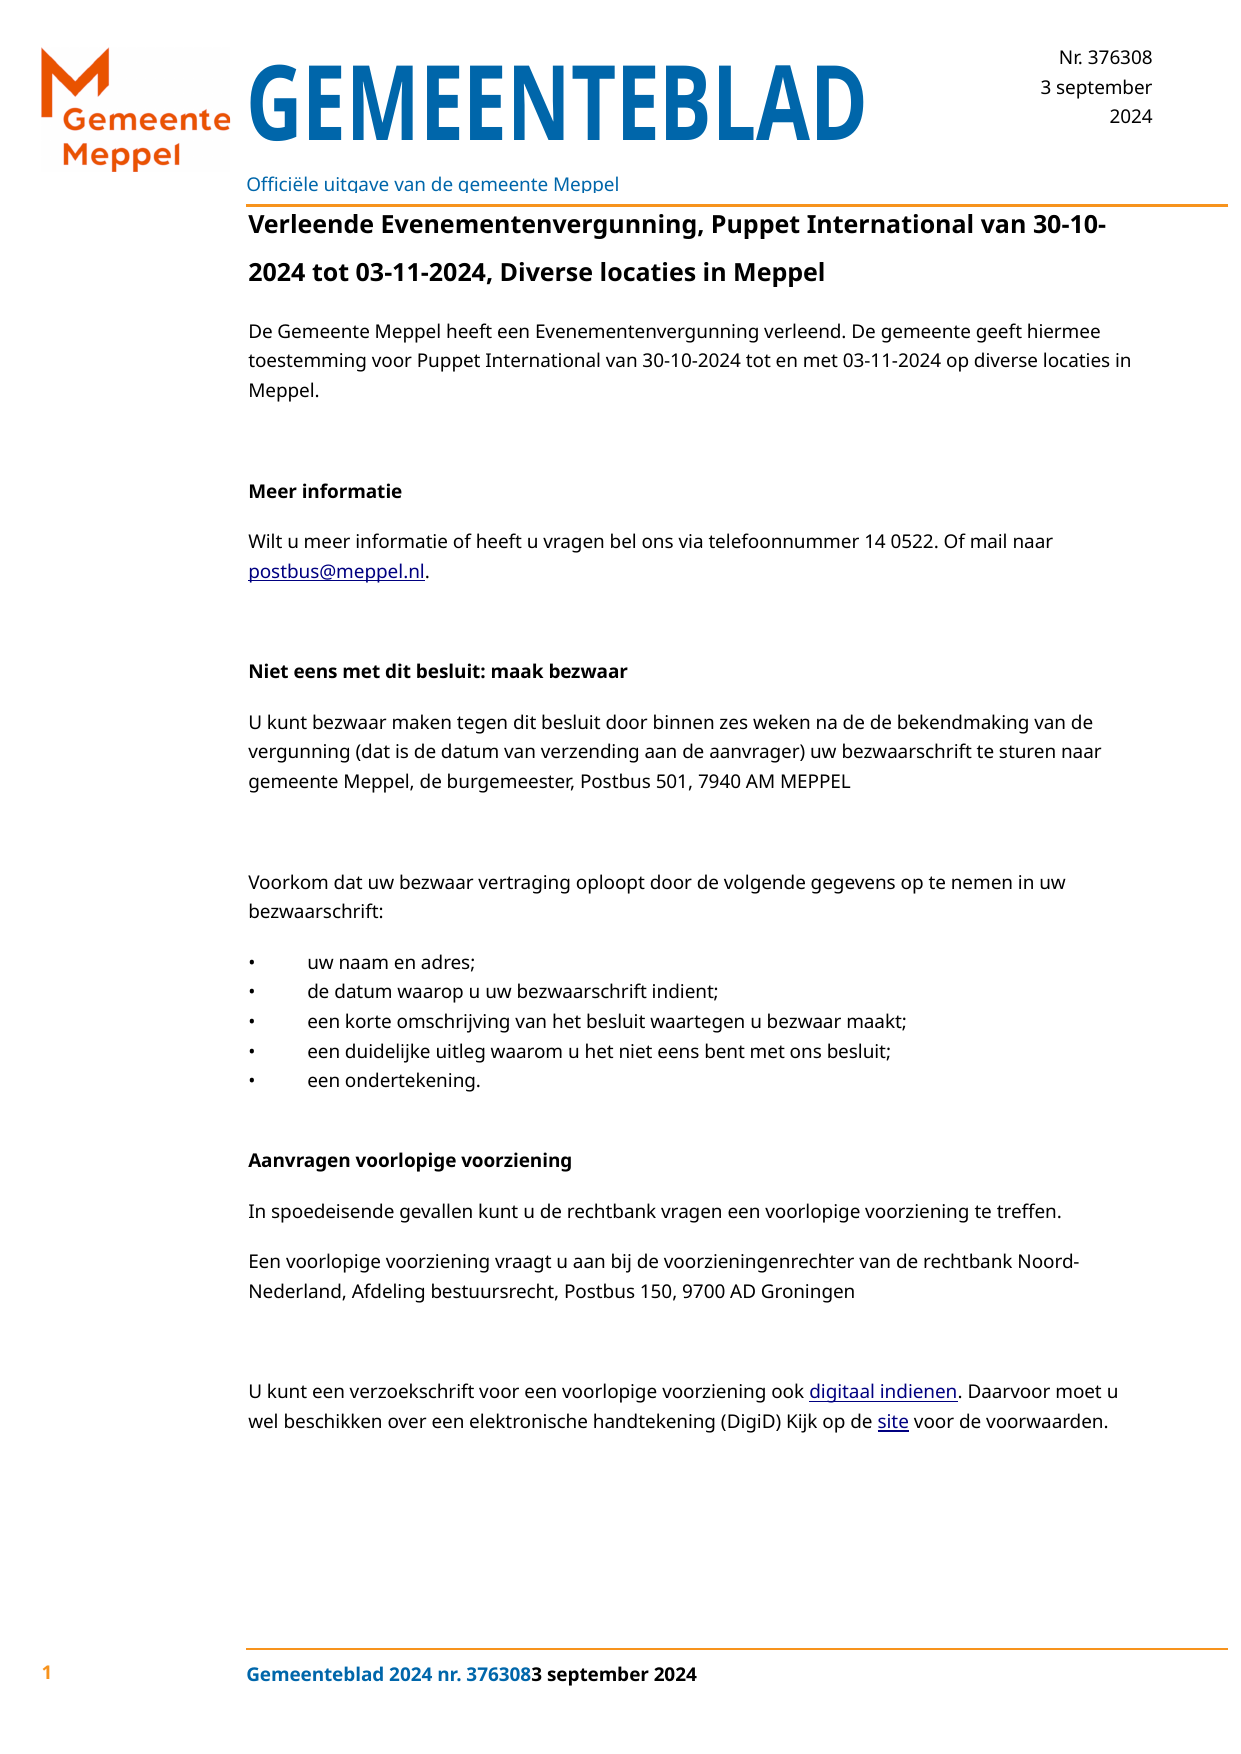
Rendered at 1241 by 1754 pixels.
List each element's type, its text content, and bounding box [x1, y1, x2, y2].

text Een voorlopige voorziening vraagt u aan bij de voorzieningenrechter van de rechtbank Noord-Nederland, Afdeling bestuursrecht, Postbus 150, 9700 AD Groningen [248, 1248, 1152, 1304]
text Verleende Evenementenvergunning, Puppet International van 30-10-2024 tot 03-11-2024, Diverse locaties in Meppel [248, 207, 1152, 288]
text Meer informatie [248, 478, 1152, 504]
list een korte omschrijving van het besluit waartegen u bezwaar maakt; [248, 1008, 1152, 1034]
text Voorkom dat uw bezwaar vertraging oploopt door de volgende gegevens op te nemen in uw bezwaarschrift: [248, 869, 1152, 924]
text Wilt u meer informatie of heeft u vragen bel ons via telefoonnummer 14 0522. Of mail naar postbus@meppel.nl. [248, 528, 1152, 584]
text Aanvragen voorlopige voorziening [248, 1147, 1152, 1173]
list de datum waarop u uw bezwaarschrift indient; [248, 979, 1152, 1004]
list uw naam en adres; [248, 949, 1152, 975]
text Niet eens met dit besluit: maak bezwaar [248, 659, 1152, 684]
text U kunt bezwaar maken tegen dit besluit door binnen zes weken na de de bekendmaking van de vergunning (dat is de datum van verzending aan de aanvrager) uw bezwaarschrift te sturen naar gemeente Meppel, de burgemeester, Postbus 501, 7940 AM MEPPEL [248, 709, 1152, 794]
list een duidelijke uitleg waarom u het niet eens bent met ons besluit; [248, 1038, 1152, 1064]
text De Gemeente Meppel heeft een Evenementenvergunning verleend. De gemeente geeft hiermee toestemming voor Puppet International van 30-10-2024 tot en met 03-11-2024 op diverse locaties in Meppel. [248, 318, 1152, 403]
text U kunt een verzoekschrift voor een voorlopige voorziening ook digitaal indienen. Daarvoor moet u wel beschikken over een elektronische handtekening (DigiD) Kijk op de site voor de voorwaarden. [248, 1379, 1152, 1434]
list een ondertekening. [248, 1067, 1152, 1093]
picture [41, 47, 231, 172]
text In spoedeisende gevallen kunt u de rechtbank vragen een voorlopige voorziening te treffen. [248, 1198, 1152, 1224]
